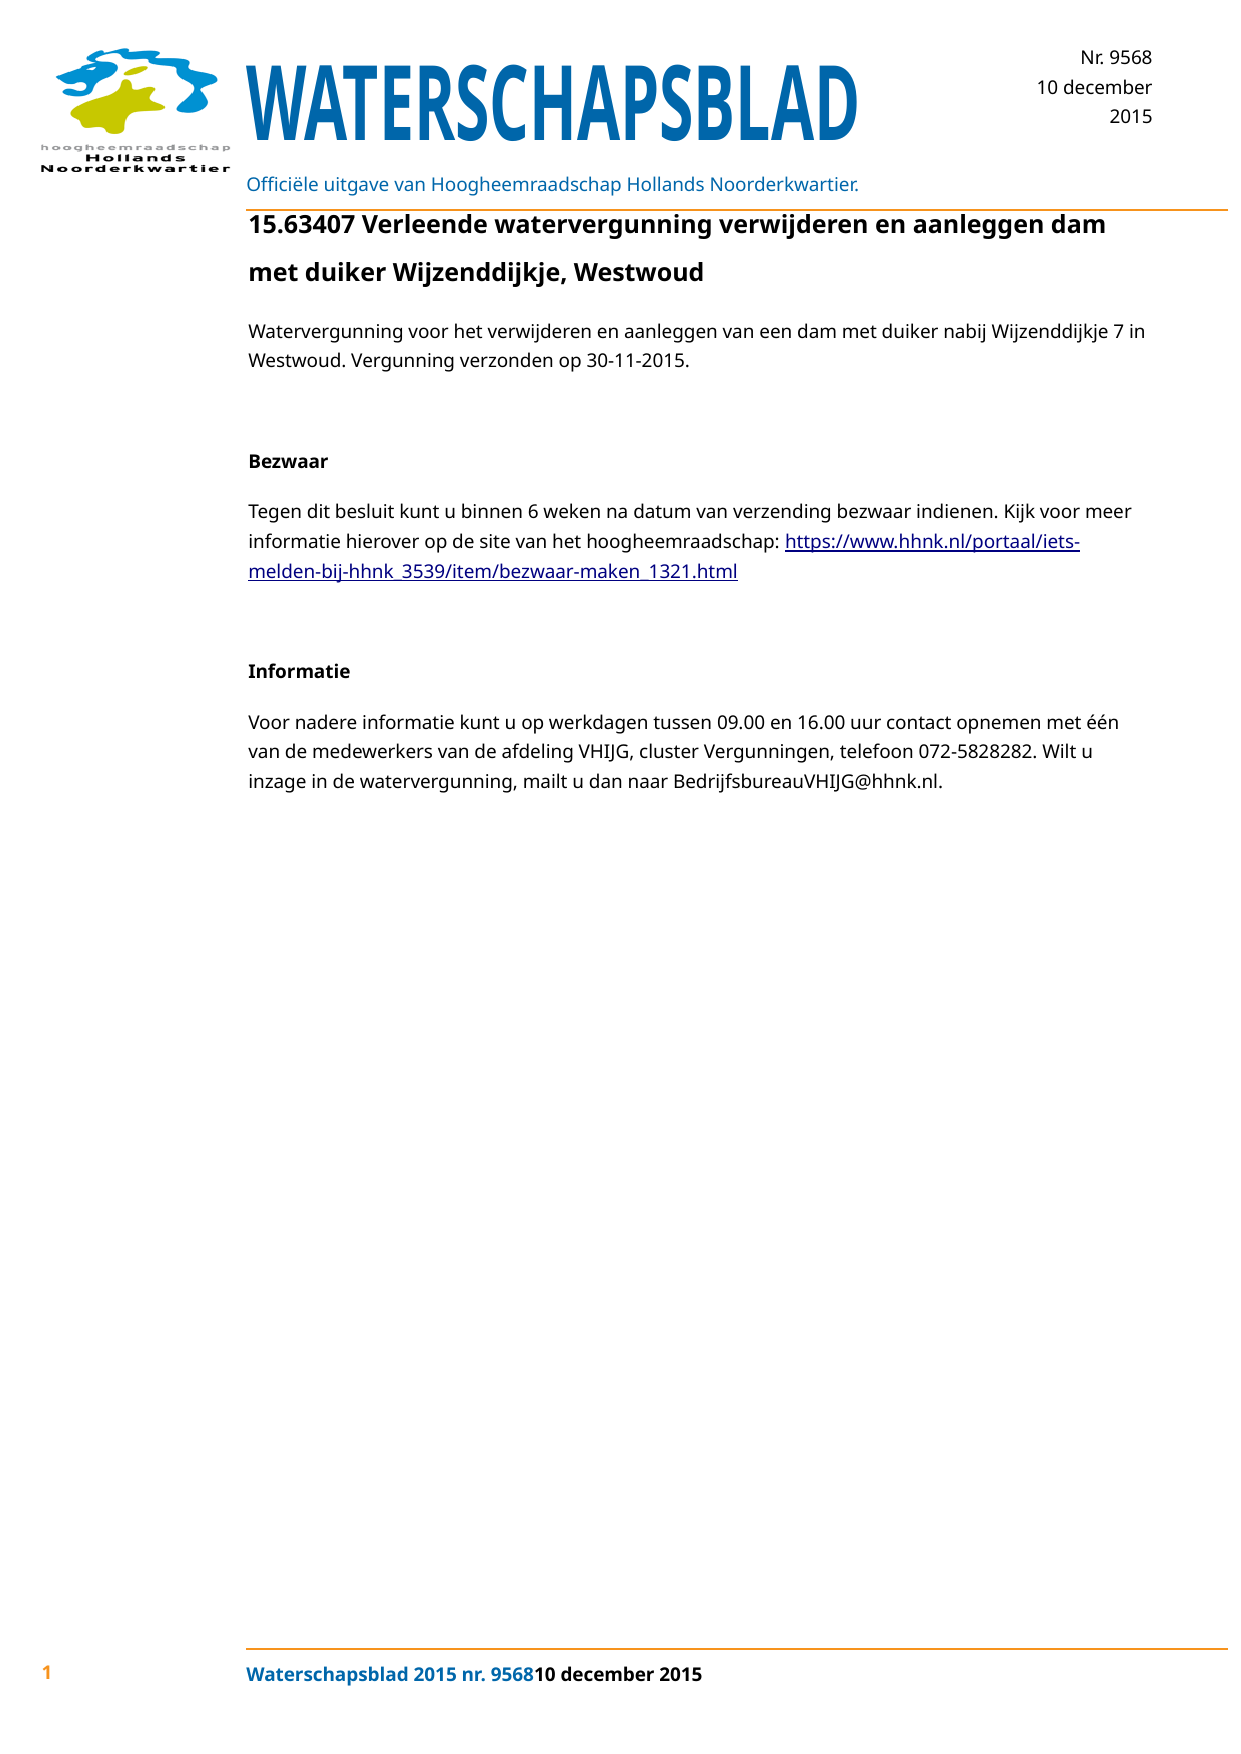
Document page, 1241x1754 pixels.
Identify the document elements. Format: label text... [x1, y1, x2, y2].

picture [41, 47, 231, 172]
text Voor nadere informatie kunt u op werkdagen tussen 09.00 en 16.00 uur contact opnemen met één van de medewerkers van de afdeling VHIJG, cluster Vergunningen, telefoon 072-5828282. Wilt u inzage in de watervergunning, mailt u dan naar BedrijfsbureauVHIJG@hhnk.nl. [248, 709, 1152, 794]
text Informatie [248, 659, 1152, 684]
text 15.63407 Verleende watervergunning verwijderen en aanleggen dam met duiker Wijzenddijkje, Westwoud [248, 211, 1152, 288]
text Bezwaar [248, 448, 1152, 474]
text Tegen dit besluit kunt u binnen 6 weken na datum van verzending bezwaar indienen. Kijk voor meer informatie hierover op de site van het hoogheemraadschap: https://www.hhnk.nl/portaal/iets-melden-bij-hhnk_3539/item/bezwaar-maken_1321.html [248, 499, 1152, 584]
text Watervergunning voor het verwijderen en aanleggen van een dam met duiker nabij Wijzenddijkje 7 in Westwoud. Vergunning verzonden op 30-11-2015. [248, 318, 1152, 373]
